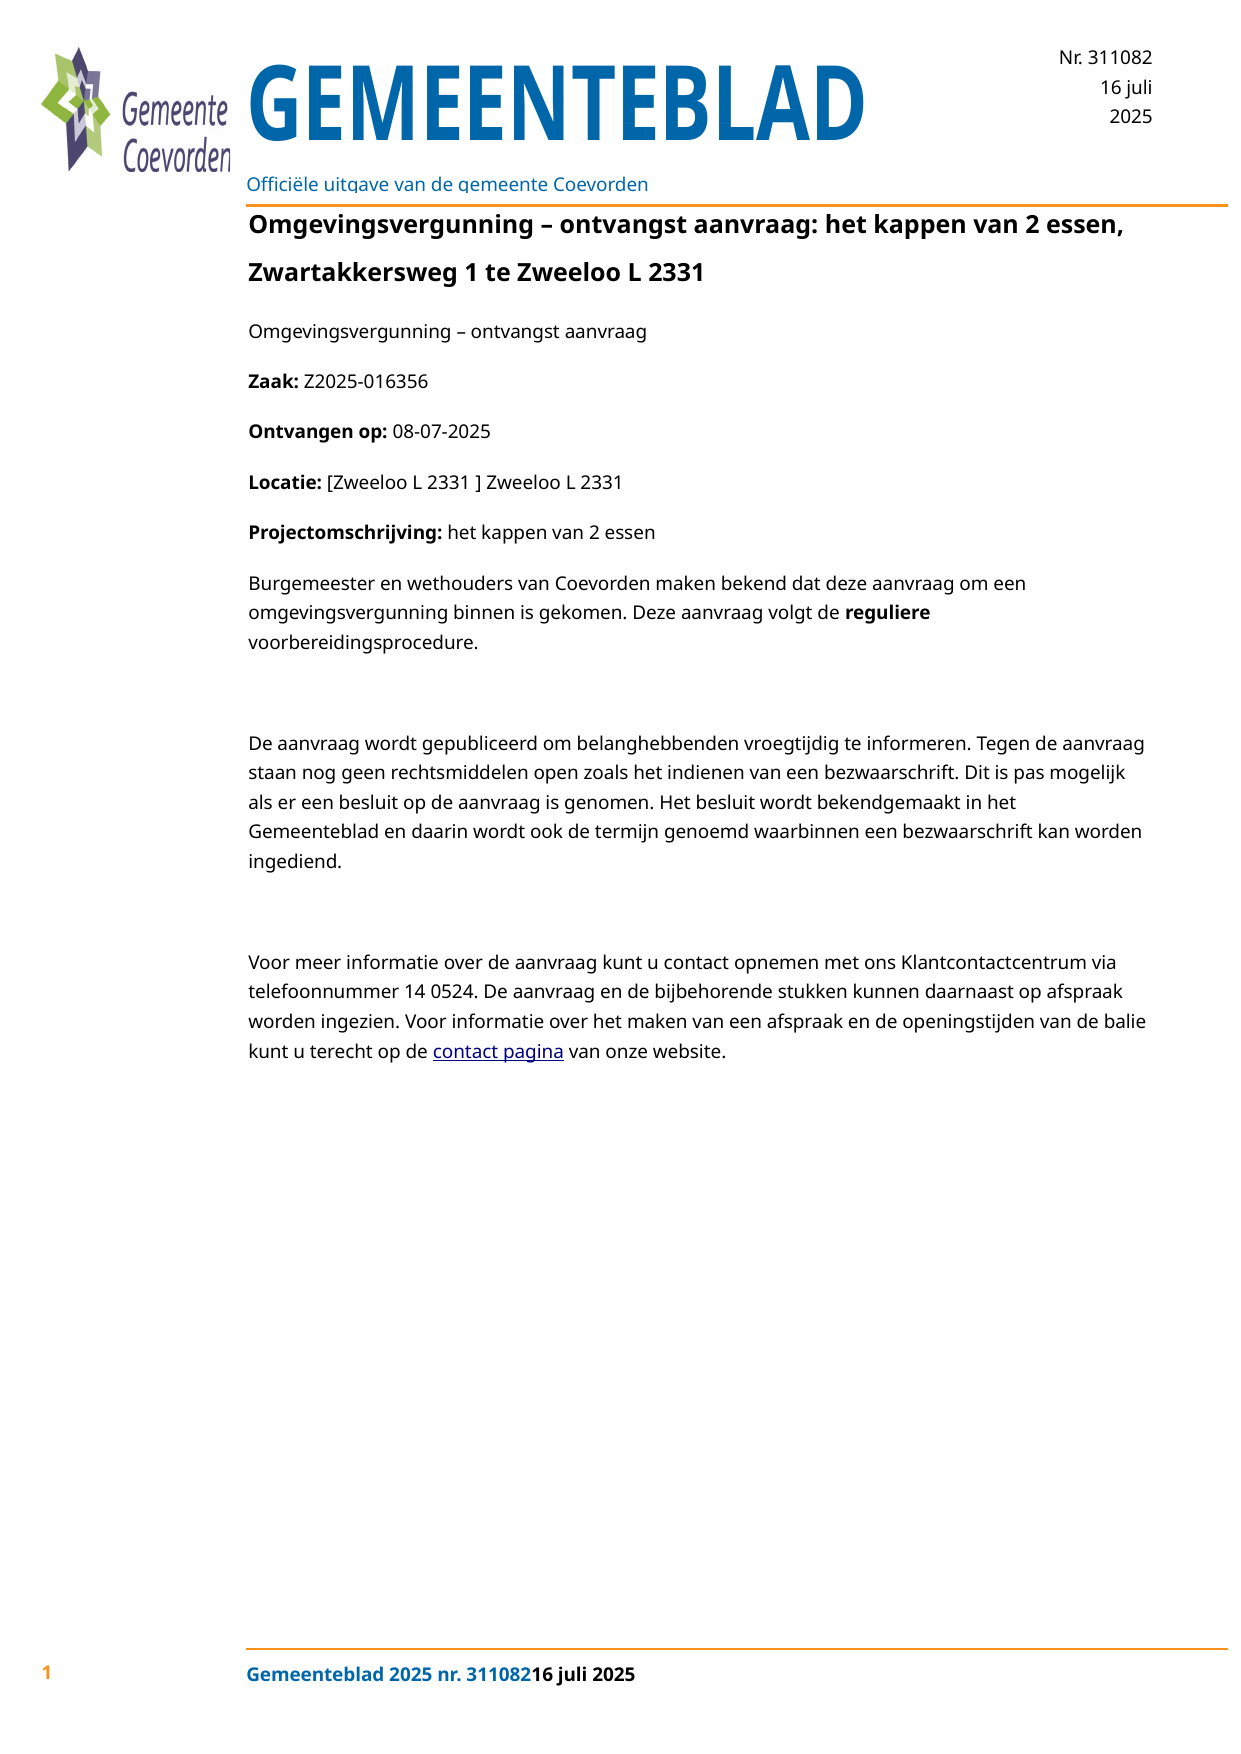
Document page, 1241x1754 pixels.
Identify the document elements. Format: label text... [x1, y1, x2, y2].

text Locatie: [Zweeloo L 2331 ] Zweeloo L 2331 [248, 469, 1152, 495]
text Ontvangen op: 08-07-2025 [248, 419, 1152, 444]
text Zaak: Z2025-016356 [248, 368, 1152, 394]
text Omgevingsvergunning – ontvangst aanvraag: het kappen van 2 essen, Zwartakkersweg 1 te Zweeloo L 2331 [248, 207, 1152, 288]
text Projectomschrijving: het kappen van 2 essen [248, 519, 1152, 545]
text Voor meer informatie over de aanvraag kunt u contact opnemen met ons Klantcontactcentrum via telefoonnummer 14 0524. De aanvraag en de bijbehorende stukken kunnen daarnaast op afspraak worden ingezien. Voor informatie over het maken van een afspraak en de openingstijden van de balie kunt u terecht op de contact pagina van onze website. [248, 949, 1152, 1064]
picture [41, 47, 231, 172]
text Burgemeester en wethouders van Coevorden maken bekend dat deze aanvraag om een omgevingsvergunning binnen is gekomen. Deze aanvraag volgt de reguliere voorbereidingsprocedure. [248, 570, 1152, 655]
text Omgevingsvergunning – ontvangst aanvraag [248, 318, 1152, 344]
text De aanvraag wordt gepubliceerd om belanghebbenden vroegtijdig te informeren. Tegen de aanvraag staan nog geen rechtsmiddelen open zoals het indienen van een bezwaarschrift. Dit is pas mogelijk als er een besluit op de aanvraag is genomen. Het besluit wordt bekendgemaakt in het Gemeenteblad en daarin wordt ook de termijn genoemd waarbinnen een bezwaarschrift kan worden ingediend. [248, 730, 1152, 874]
